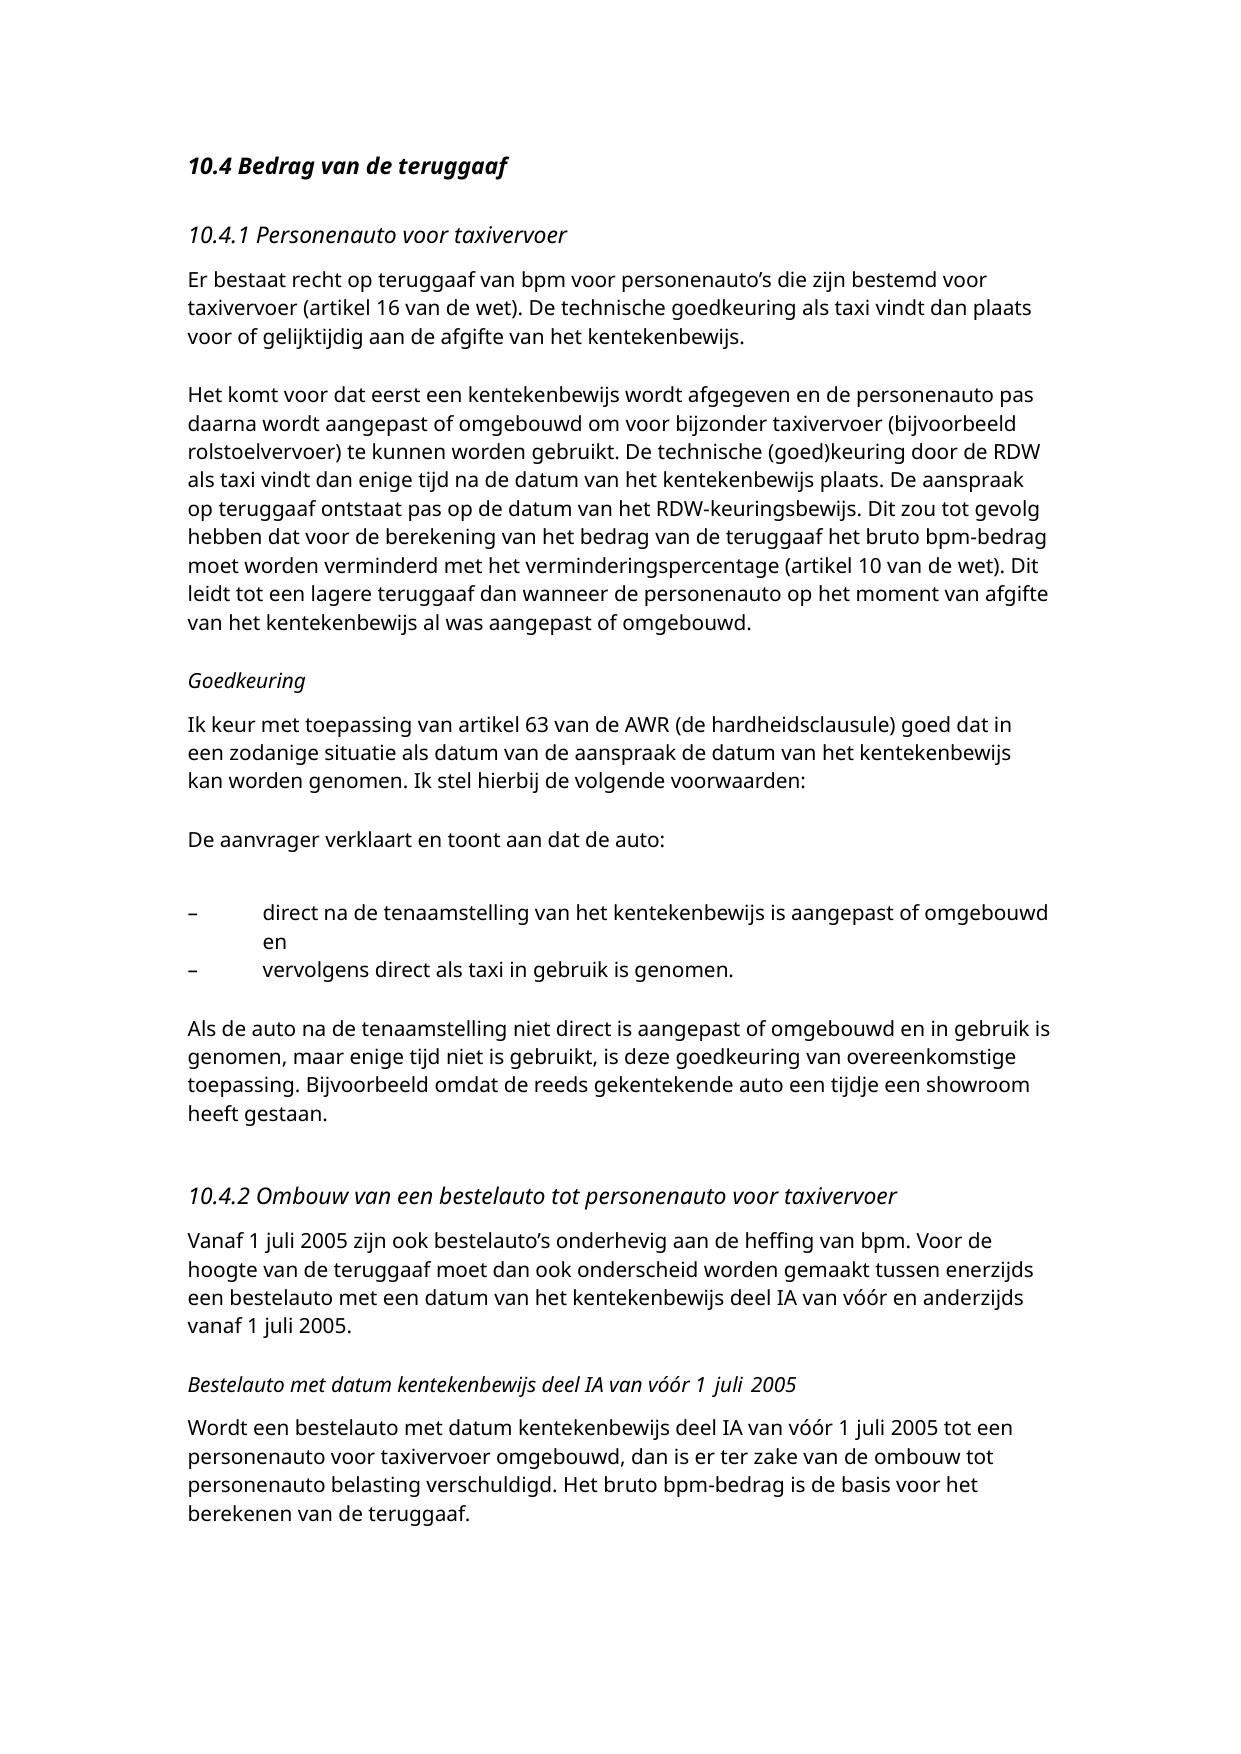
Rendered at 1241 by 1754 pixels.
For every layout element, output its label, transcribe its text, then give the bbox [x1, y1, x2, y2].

list direct na de tenaamstelling van het kentekenbewijs is aangepast of omgebouwd en [187, 898, 1053, 955]
text Bestelauto met datum kentekenbewijs deel IA van vóór 1 juli 2005 [187, 1370, 1053, 1398]
subtitle 10.4 Bedrag van de teruggaaf [187, 150, 1053, 181]
text Het komt voor dat eerst een kentekenbewijs wordt afgegeven en de personenauto pas daarna wordt aangepast of omgebouwd om voor bijzonder taxivervoer (bijvoorbeeld rolstoelvervoer) te kunnen worden gebruikt. De technische (goed)keuring door de RDW als taxi vindt dan enige tijd na de datum van het kentekenbewijs plaats. De aanspraak op teruggaaf ontstaat pas op de datum van het RDW-keuringsbewijs. Dit zou tot gevolg hebben dat voor de berekening van het bedrag van de teruggaaf het bruto bpm-bedrag moet worden verminderd met het verminderingspercentage (artikel 10 van de wet). Dit leidt tot een lagere teruggaaf dan wanneer de personenauto op het moment van afgifte van het kentekenbewijs al was aangepast of omgebouwd. [187, 380, 1053, 636]
subtitle 10.4.2 Ombouw van een bestelauto tot personenauto voor taxivervoer [187, 1180, 1053, 1211]
text De aanvrager verklaart en toont aan dat de auto: [187, 825, 1053, 853]
text Als de auto na de tenaamstelling niet direct is aangepast of omgebouwd en in gebruik is genomen, maar enige tijd niet is gebruikt, is deze goedkeuring van overeenkomstige toepassing. Bijvoorbeeld omdat de reeds gekentekende auto een tijdje een showroom heeft gestaan. [187, 1014, 1053, 1127]
subtitle 10.4.1 Personenauto voor taxivervoer [187, 219, 1053, 250]
text Er bestaat recht op teruggaaf van bpm voor personenauto’s die zijn bestemd voor taxivervoer (artikel 16 van de wet). De technische goedkeuring als taxi vindt dan plaats voor of gelijktijdig aan de afgifte van het kentekenbewijs. [187, 265, 1053, 350]
text Wordt een bestelauto met datum kentekenbewijs deel IA van vóór 1 juli 2005 tot een personenauto voor taxivervoer omgebouwd, dan is er ter zake van de ombouw tot personenauto belasting verschuldigd. Het bruto bpm-bedrag is de basis voor het berekenen van de teruggaaf. [187, 1413, 1053, 1527]
text Ik keur met toepassing van artikel 63 van de AWR (de hardheidsclausule) goed dat in een zodanige situatie als datum van de aanspraak de datum van het kentekenbewijs kan worden genomen. Ik stel hierbij de volgende voorwaarden: [187, 710, 1053, 795]
text Goedkeuring [187, 666, 1053, 695]
list vervolgens direct als taxi in gebruik is genomen. [187, 955, 1053, 984]
text Vanaf 1 juli 2005 zijn ook bestelauto’s onderhevig aan de heffing van bpm. Voor de hoogte van de teruggaaf moet dan ook onderscheid worden gemaakt tussen enerzijds een bestelauto met een datum van het kentekenbewijs deel IA van vóór en anderzijds vanaf 1 juli 2005. [187, 1226, 1053, 1340]
